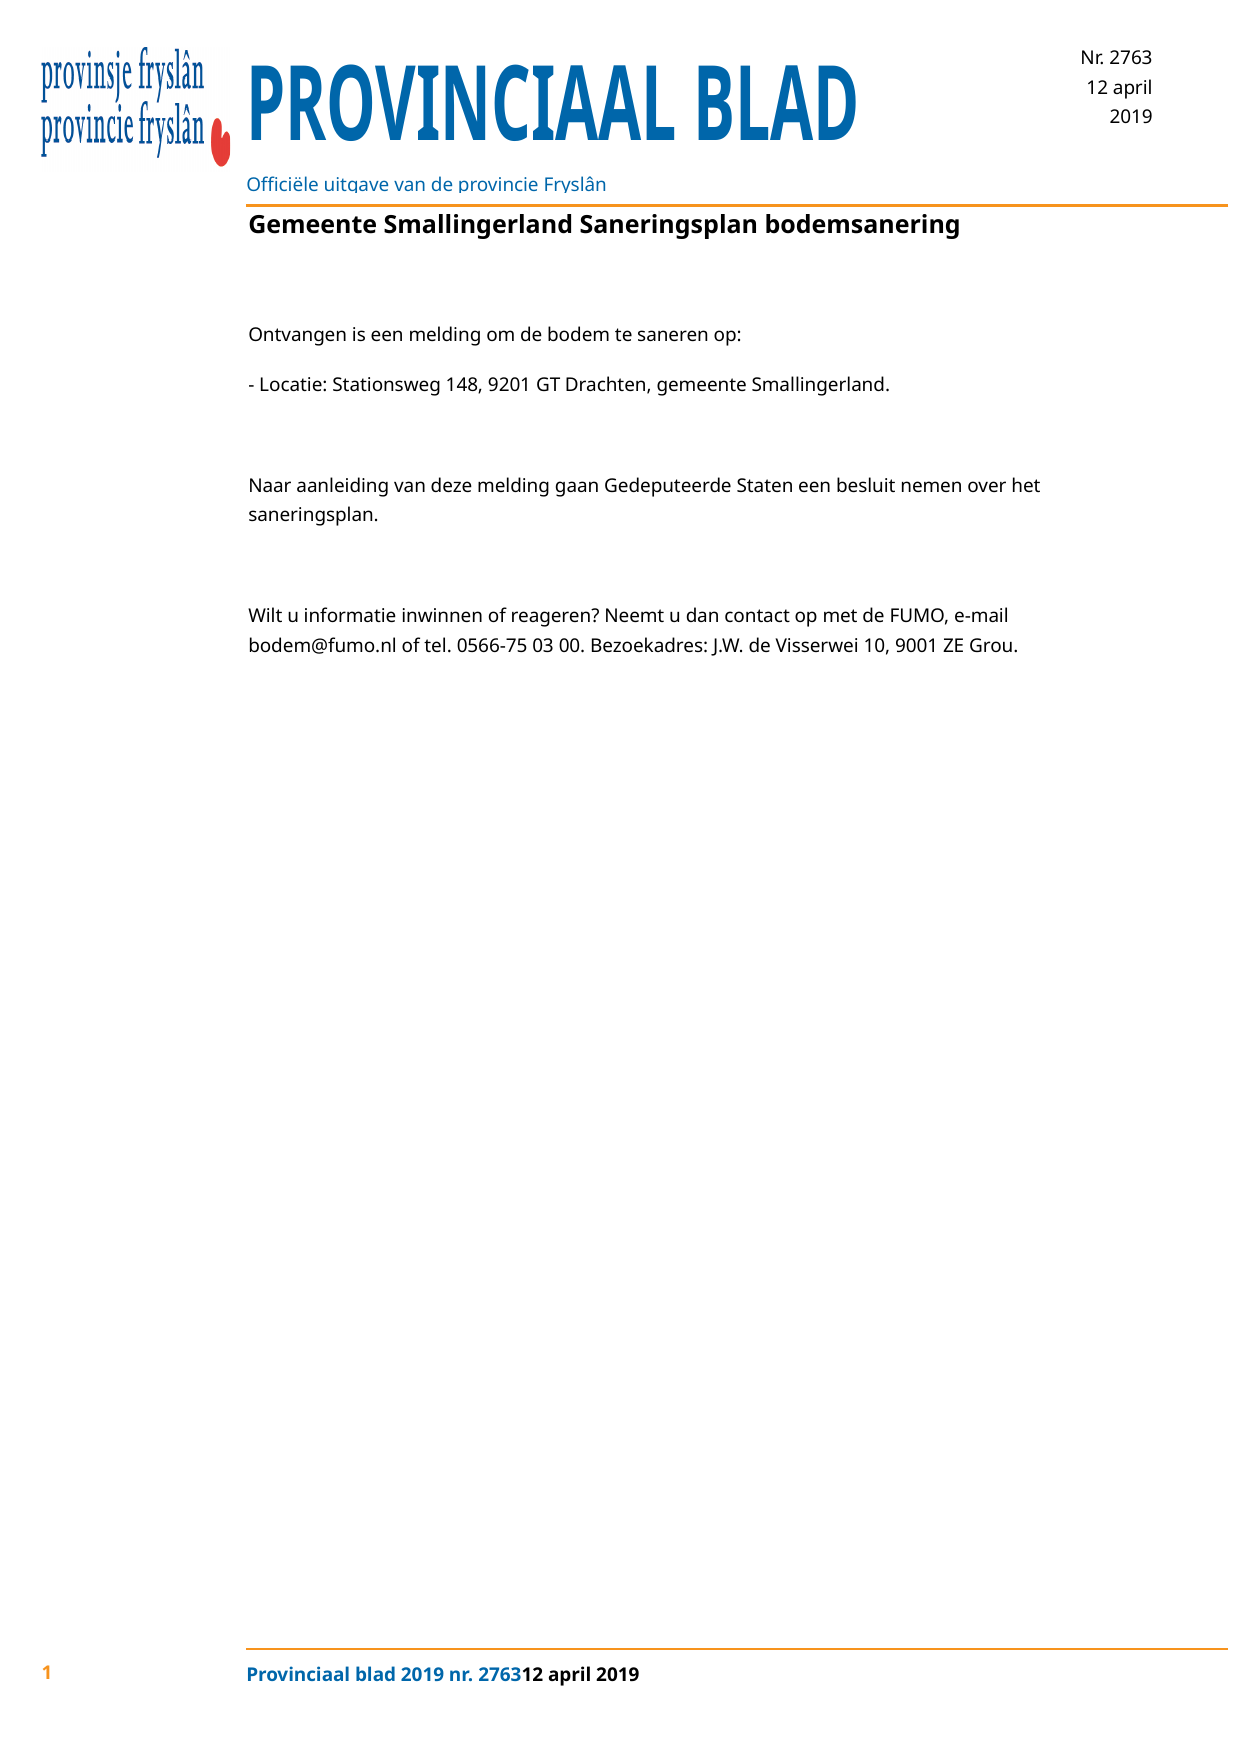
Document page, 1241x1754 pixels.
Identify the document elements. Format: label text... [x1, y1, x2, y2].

text Naar aanleiding van deze melding gaan Gedeputeerde Staten een besluit nemen over het saneringsplan. [248, 472, 1152, 527]
text - Locatie: Stationsweg 148, 9201 GT Drachten, gemeente Smallingerland. [248, 371, 1152, 397]
text Ontvangen is een melding om de bodem te saneren op: [248, 321, 1152, 346]
text Wilt u informatie inwinnen of reageren? Neemt u dan contact op met de FUMO, e-mail bodem@fumo.nl of tel. 0566-75 03 00. Bezoekadres: J.W. de Visserwei 10, 9001 ZE Grou. [248, 602, 1152, 658]
picture [41, 47, 231, 172]
text Gemeente Smallingerland Saneringsplan bodemsanering [248, 207, 1152, 241]
